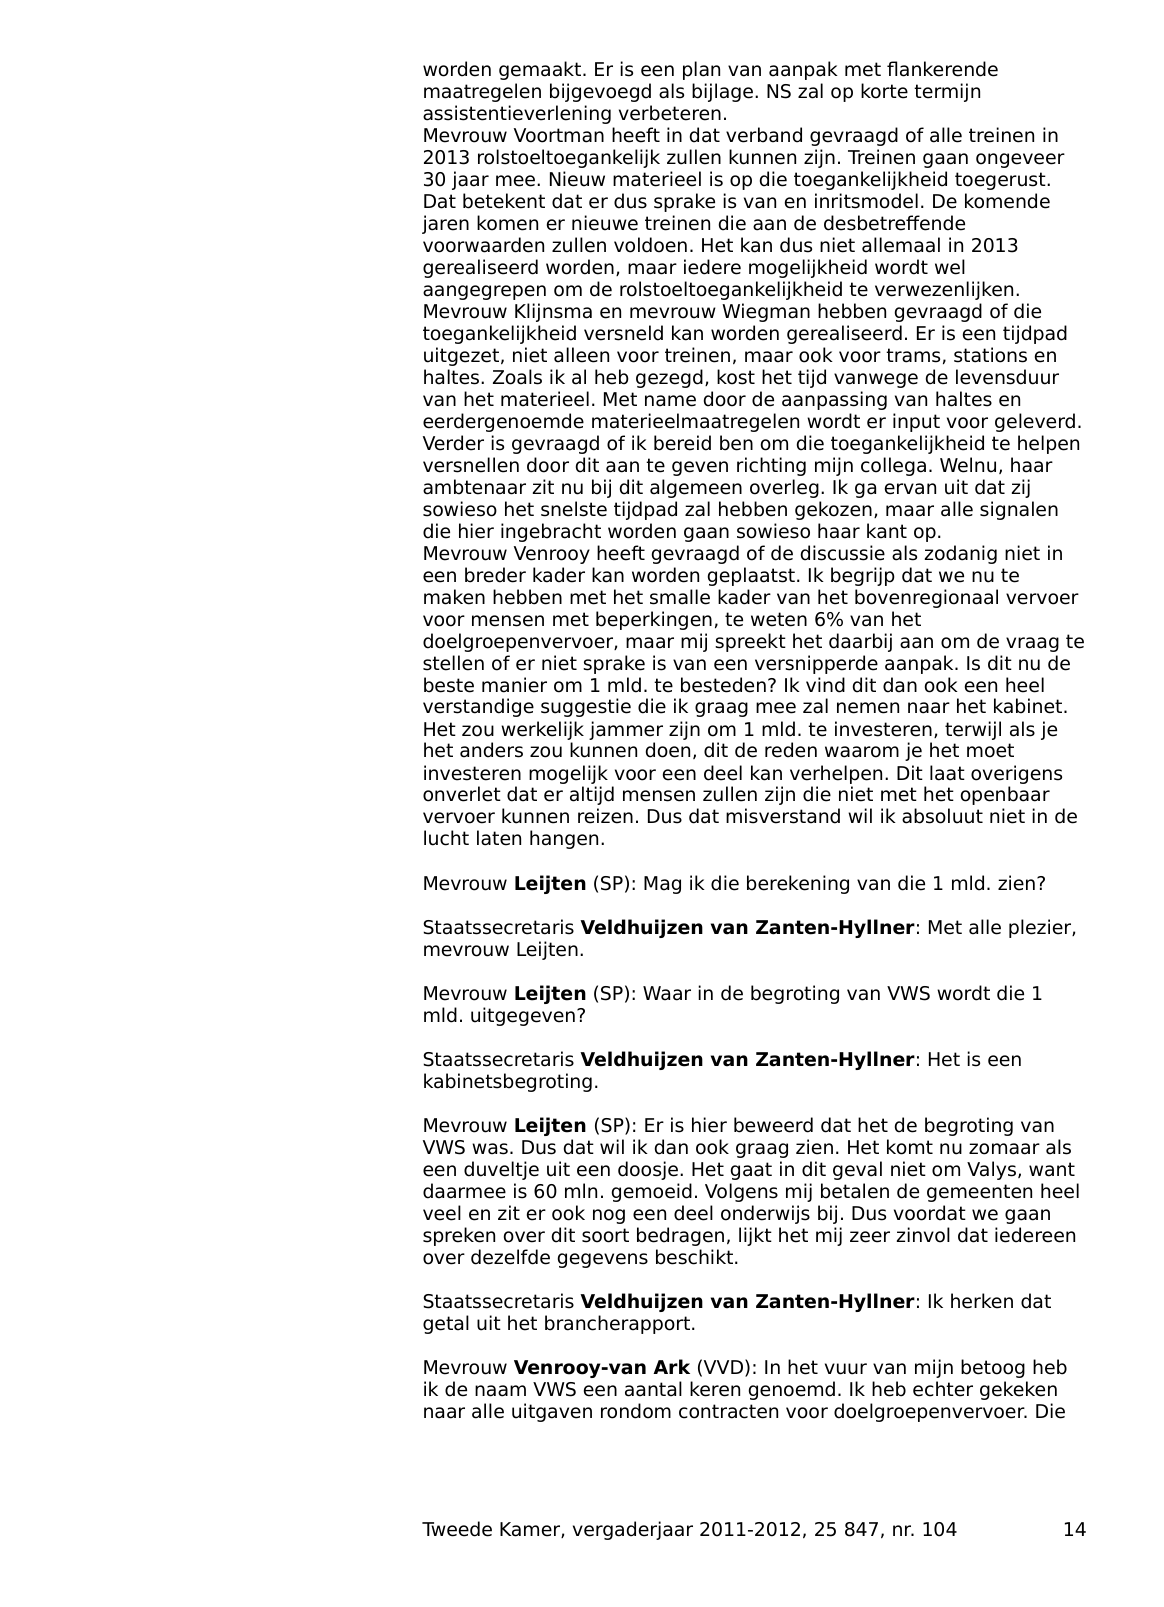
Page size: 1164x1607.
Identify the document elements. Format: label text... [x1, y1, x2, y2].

text Mevrouw Leijten (SP): Waar in de begroting van VWS wordt die 1 mld. uitgegeven? [422, 983, 1087, 1027]
text Mevrouw Klijnsma en mevrouw Wiegman hebben gevraagd of die toegankelijkheid versneld kan worden gerealiseerd. Er is een tijdpad uitgezet, niet alleen voor treinen, maar ook voor trams, stations en haltes. Zoals ik al heb gezegd, kost het tijd vanwege de levensduur van het materieel. Met name door de aanpassing van haltes en eerdergenoemde materieelmaatregelen wordt er input voor geleverd. [422, 301, 1087, 433]
text worden gemaakt. Er is een plan van aanpak met flankerende maatregelen bijgevoegd als bijlage. NS zal op korte termijn assistentieverlening verbeteren. [422, 59, 1087, 125]
text Mevrouw Venrooy heeft gevraagd of de discussie als zodanig niet in een breder kader kan worden geplaatst. Ik begrijp dat we nu te maken hebben met het smalle kader van het bovenregionaal vervoer voor mensen met beperkingen, te weten 6% van het doelgroepenvervoer, maar mij spreekt het daarbij aan om de vraag te stellen of er niet sprake is van een versnipperde aanpak. Is dit nu de beste manier om 1 mld. te besteden? Ik vind dit dan ook een heel verstandige suggestie die ik graag mee zal nemen naar het kabinet. Het zou werkelijk jammer zijn om 1 mld. te investeren, terwijl als je het anders zou kunnen doen, dit de reden waarom je het moet investeren mogelijk voor een deel kan verhelpen. Dit laat overigens onverlet dat er altijd mensen zullen zijn die niet met het openbaar vervoer kunnen reizen. Dus dat misverstand wil ik absoluut niet in de lucht laten hangen. [422, 543, 1087, 850]
text Mevrouw Venrooy-van Ark (VVD): In het vuur van mijn betoog heb ik de naam VWS een aantal keren genoemd. Ik heb echter gekeken naar alle uitgaven rondom contracten voor doelgroepenvervoer. Die [422, 1357, 1087, 1423]
text Mevrouw Leijten (SP): Er is hier beweerd dat het de begroting van VWS was. Dus dat wil ik dan ook graag zien. Het komt nu zomaar als een duveltje uit een doosje. Het gaat in dit geval niet om Valys, want daarmee is 60 mln. gemoeid. Volgens mij betalen de gemeenten heel veel en zit er ook nog een deel onderwijs bij. Dus voordat we gaan spreken over dit soort bedragen, lijkt het mij zeer zinvol dat iedereen over dezelfde gegevens beschikt. [422, 1115, 1087, 1269]
text Staatssecretaris Veldhuijzen van Zanten-Hyllner: Ik herken dat getal uit het brancherapport. [422, 1291, 1087, 1335]
text Mevrouw Voortman heeft in dat verband gevraagd of alle treinen in 2013 rolstoeltoegankelijk zullen kunnen zijn. Treinen gaan ongeveer 30 jaar mee. Nieuw materieel is op die toegankelijkheid toegerust. Dat betekent dat er dus sprake is van en inritsmodel. De komende jaren komen er nieuwe treinen die aan de desbetreffende voorwaarden zullen voldoen. Het kan dus niet allemaal in 2013 gerealiseerd worden, maar iedere mogelijkheid wordt wel aangegrepen om de rolstoeltoegankelijkheid te verwezenlijken. [422, 125, 1087, 301]
text Verder is gevraagd of ik bereid ben om die toegankelijkheid te helpen versnellen door dit aan te geven richting mijn collega. Welnu, haar ambtenaar zit nu bij dit algemeen overleg. Ik ga ervan uit dat zij sowieso het snelste tijdpad zal hebben gekozen, maar alle signalen die hier ingebracht worden gaan sowieso haar kant op. [422, 433, 1087, 543]
text Staatssecretaris Veldhuijzen van Zanten-Hyllner: Het is een kabinetsbegroting. [422, 1049, 1087, 1093]
text Staatssecretaris Veldhuijzen van Zanten-Hyllner: Met alle plezier, mevrouw Leijten. [422, 917, 1087, 961]
text Mevrouw Leijten (SP): Mag ik die berekening van die 1 mld. zien? [422, 872, 1087, 894]
